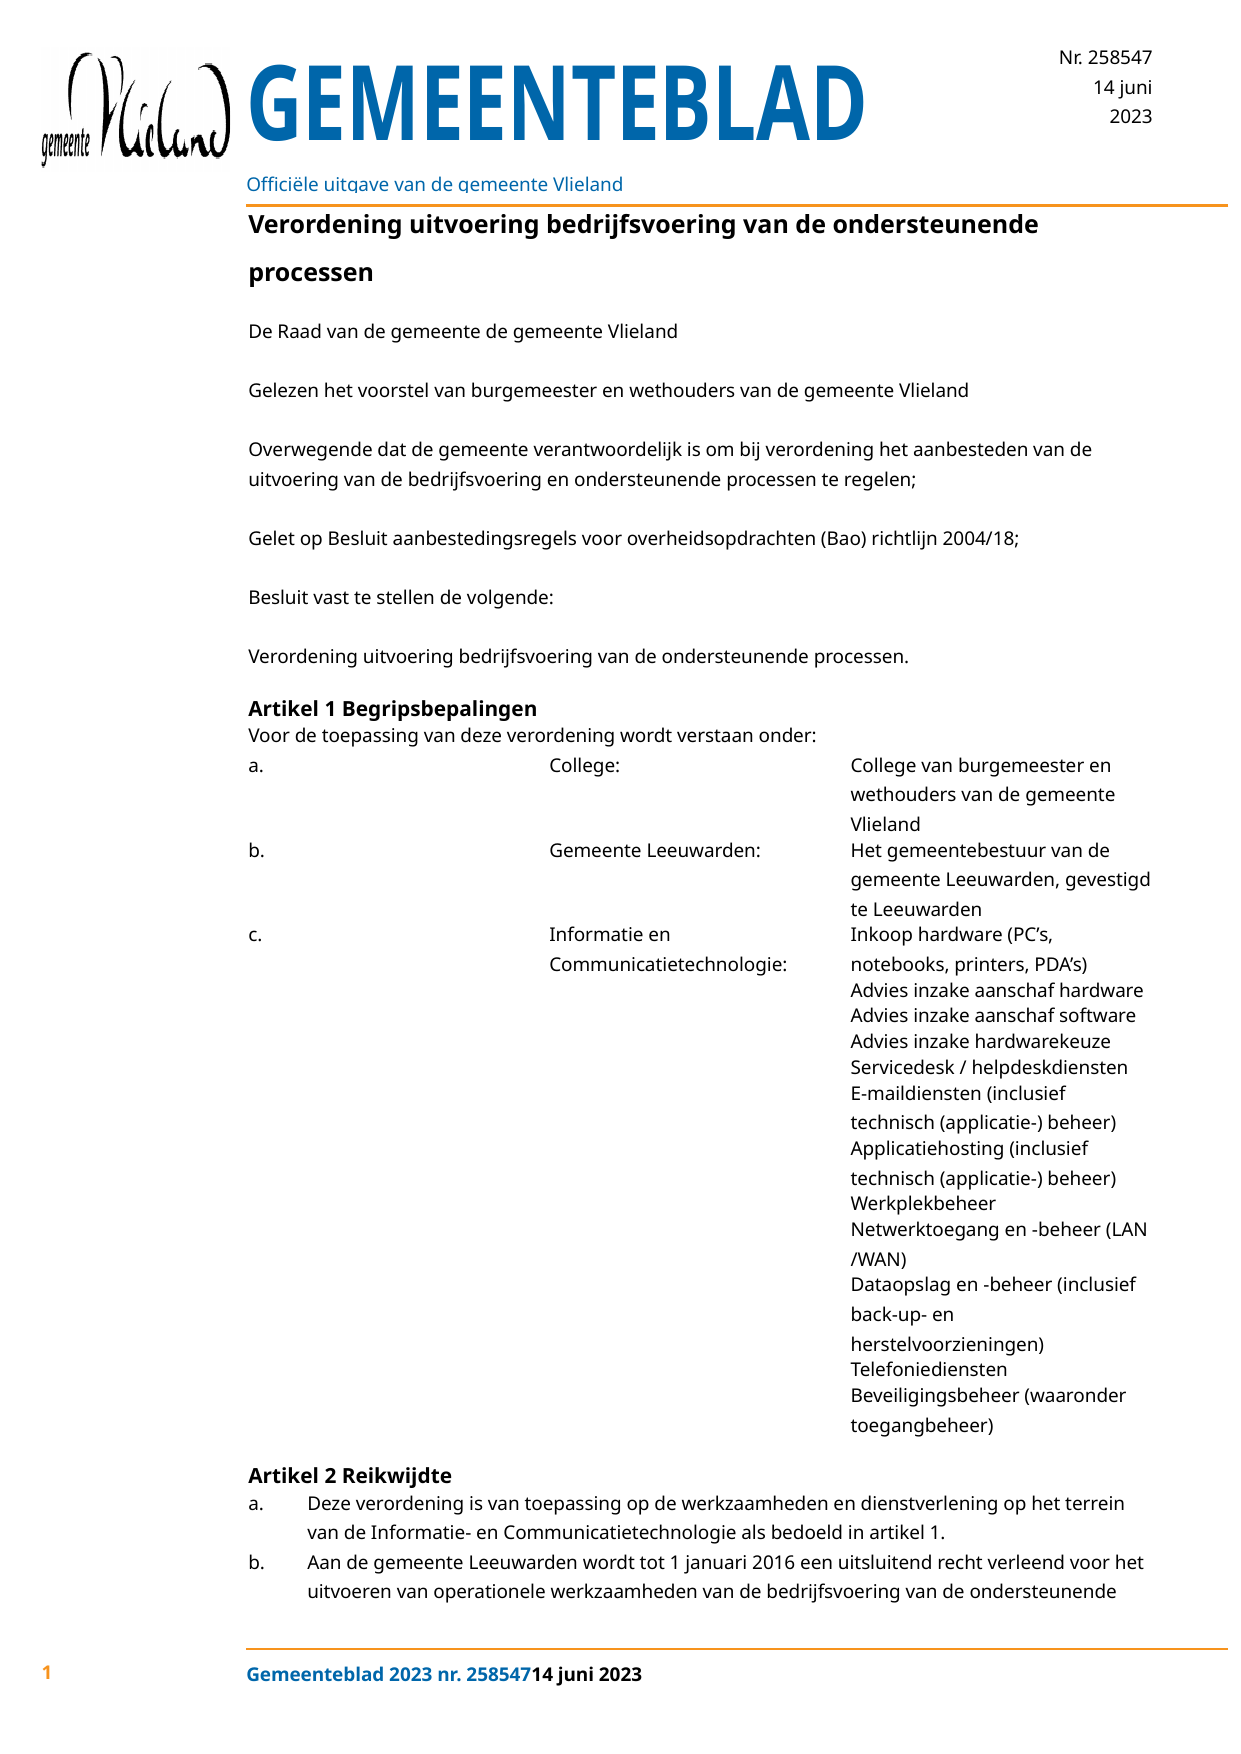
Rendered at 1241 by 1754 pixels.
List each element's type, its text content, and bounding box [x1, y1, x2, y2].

table_cell [248, 1216, 549, 1272]
table_cell [549, 1054, 850, 1080]
table_cell Informatie en Communicatietechnologie: [549, 922, 850, 977]
table_cell [549, 1382, 850, 1437]
table_cell [248, 1191, 549, 1216]
table_cell Beveiligingsbeheer (waaronder toegangbeheer) [850, 1382, 1152, 1437]
text Artikel 2 Reikwijdte [248, 1462, 1152, 1490]
table_cell Werkplekbeheer [850, 1191, 1152, 1216]
table_header College: [549, 752, 850, 837]
text Artikel 1 Begripsbepalingen [248, 694, 1152, 722]
table_cell [248, 977, 549, 1003]
table_cell [248, 1003, 549, 1028]
list Aan de gemeente Leeuwarden wordt tot 1 januari 2016 een uitsluitend recht verleend voor het uitvoeren van operationele werkzaamheden van de bedrijfsvoering van de ondersteunende [248, 1549, 1152, 1604]
text Voor de toepassing van deze verordening wordt verstaan onder: [248, 722, 1152, 748]
table_cell [248, 1054, 549, 1080]
text Overwegende dat de gemeente verantwoordelijk is om bij verordening het aanbesteden van de uitvoering van de bedrijfsvoering en ondersteunende processen te regelen; [248, 436, 1152, 492]
table_cell [248, 1382, 549, 1437]
table_cell [248, 1272, 549, 1356]
text Verordening uitvoering bedrijfsvoering van de ondersteunende processen. [248, 643, 1152, 669]
picture [41, 47, 231, 172]
table_cell Advies inzake aanschaf hardware [850, 977, 1152, 1003]
table_cell [549, 1080, 850, 1135]
table_cell [549, 1272, 850, 1356]
table_header a. [248, 752, 549, 837]
table_cell c. [248, 922, 549, 977]
table_cell Inkoop hardware (PC’s, notebooks, printers, PDA’s) [850, 922, 1152, 977]
table_cell Telefoniediensten [850, 1356, 1152, 1382]
table_cell [248, 1135, 549, 1191]
table_cell Servicedesk / helpdeskdiensten [850, 1054, 1152, 1080]
table_cell [248, 1080, 549, 1135]
text De Raad van de gemeente de gemeente Vlieland [248, 318, 1152, 344]
table_cell E-maildiensten (inclusief technisch (applicatie-) beheer) [850, 1080, 1152, 1135]
table_cell Dataopslag en -beheer (inclusief back-up- en herstelvoorzieningen) [850, 1272, 1152, 1356]
table_cell Het gemeentebestuur van de gemeente Leeuwarden, gevestigd te Leeuwarden [850, 837, 1152, 922]
table_cell [549, 1029, 850, 1054]
table_cell [549, 977, 850, 1003]
table_cell Applicatiehosting (inclusief technisch (applicatie-) beheer) [850, 1135, 1152, 1191]
text Gelezen het voorstel van burgemeester en wethouders van de gemeente Vlieland [248, 377, 1152, 403]
table_cell [549, 1191, 850, 1216]
table_cell Netwerktoegang en -beheer (LAN /WAN) [850, 1216, 1152, 1272]
list Deze verordening is van toepassing op de werkzaamheden en dienstverlening op het terrein van de Informatie- en Communicatietechnologie als bedoeld in artikel 1. [248, 1490, 1152, 1545]
text Gelet op Besluit aanbestedingsregels voor overheidsopdrachten (Bao) richtlijn 2004/18; [248, 525, 1152, 551]
text Besluit vast te stellen de volgende: [248, 584, 1152, 610]
table_cell b. [248, 837, 549, 922]
table_cell Advies inzake hardwarekeuze [850, 1029, 1152, 1054]
table_cell [248, 1029, 549, 1054]
table_cell [248, 1356, 549, 1382]
table_cell [549, 1356, 850, 1382]
table_cell [549, 1216, 850, 1272]
table_cell Gemeente Leeuwarden: [549, 837, 850, 922]
table_cell Advies inzake aanschaf software [850, 1003, 1152, 1028]
text Verordening uitvoering bedrijfsvoering van de ondersteunende processen [248, 207, 1152, 288]
table_cell [549, 1135, 850, 1191]
table_cell [549, 1003, 850, 1028]
table_header College van burgemeester en wethouders van de gemeente Vlieland [850, 752, 1152, 837]
